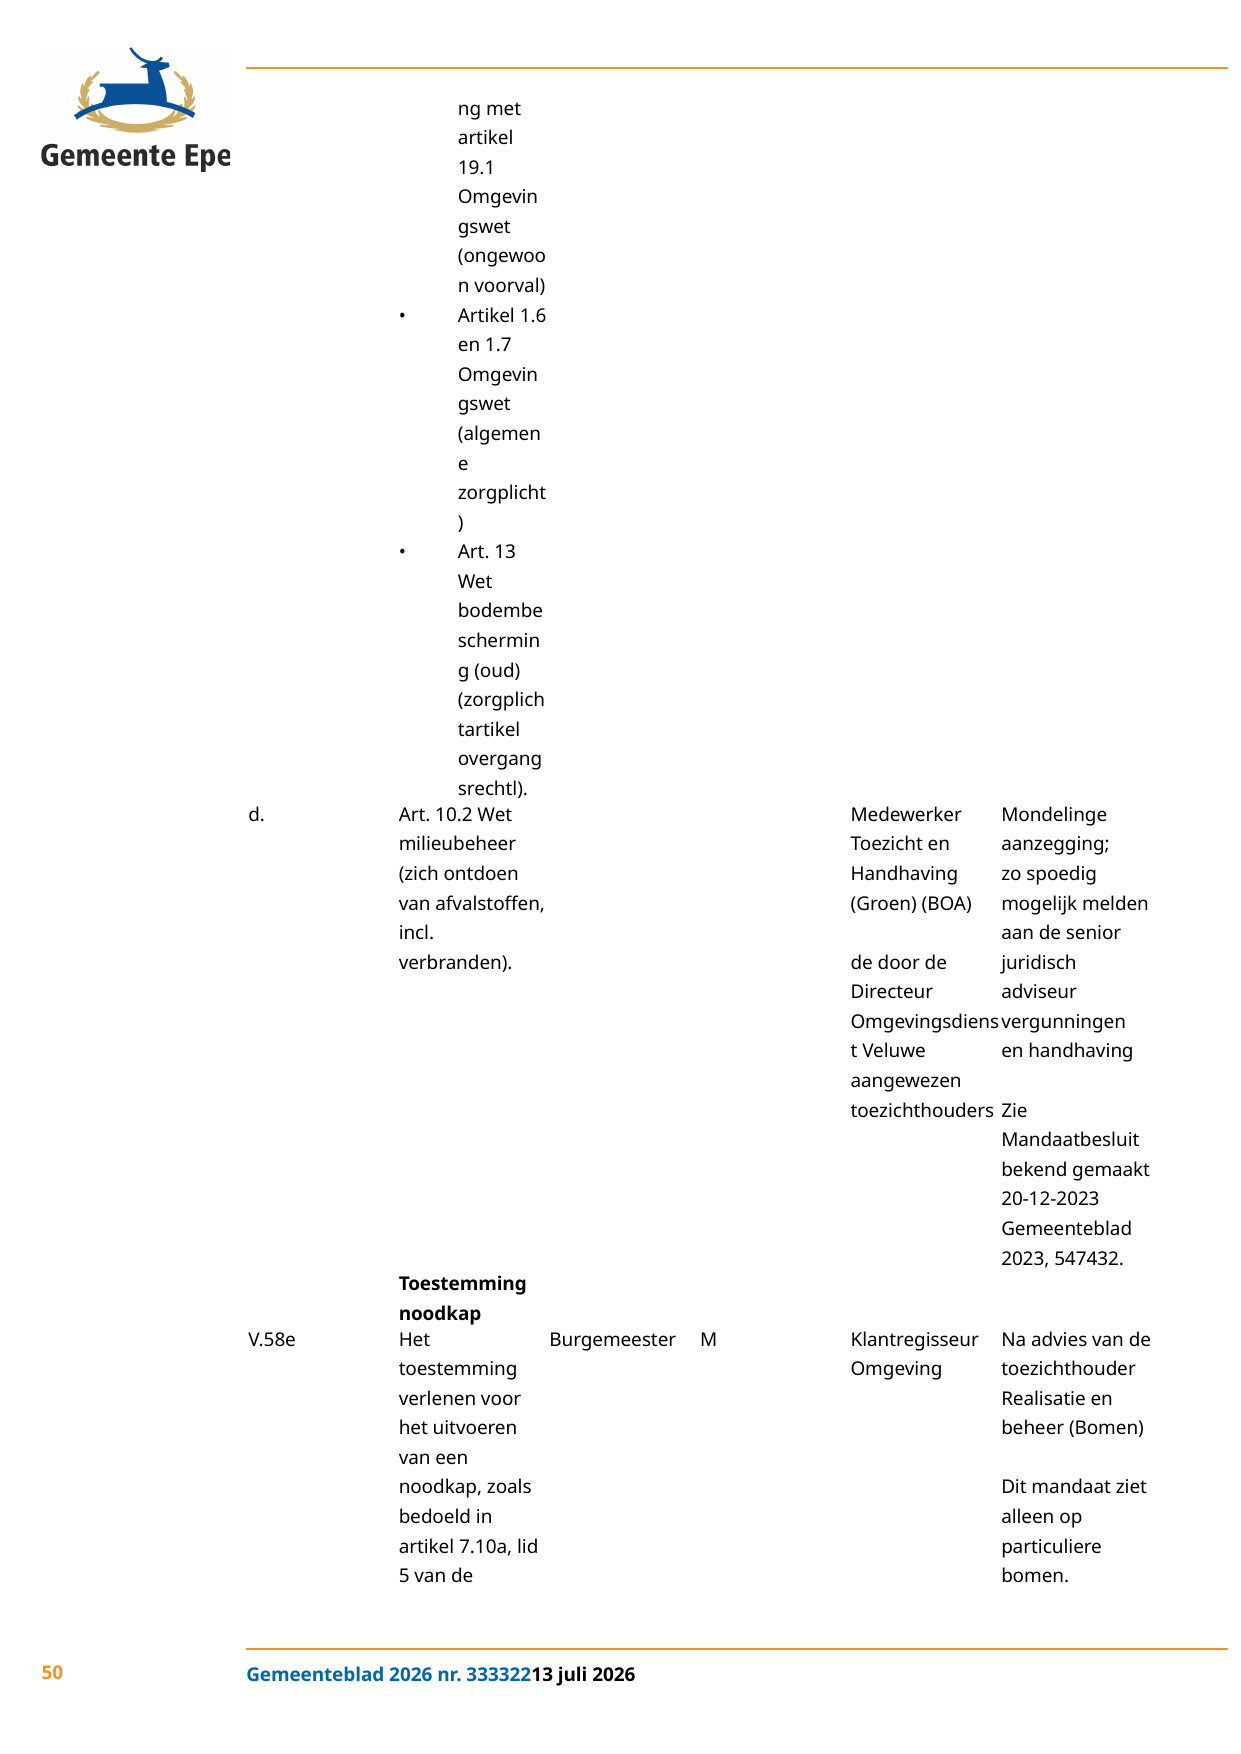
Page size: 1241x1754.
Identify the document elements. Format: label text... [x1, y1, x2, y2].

table_cell M [700, 1326, 850, 1588]
picture [41, 47, 231, 172]
table_cell Toestemming noodkap [399, 1270, 549, 1326]
table_cell Het toestemming verlenen voor het uitvoeren van een noodkap, zoals bedoeld in artikel 7.10a, lid 5 van de [399, 1326, 549, 1588]
table_cell [549, 1270, 700, 1326]
table_cell [248, 1270, 398, 1326]
table_cell [700, 1270, 850, 1326]
table_cell [700, 801, 850, 1270]
table_cell V.58e [248, 1326, 398, 1588]
table_cell [248, 95, 398, 801]
table_cell d. [248, 801, 398, 1270]
table_cell [850, 1270, 1001, 1326]
table_cell Medewerker Toezicht en Handhaving (Groen) (BOA) de door de Directeur Omgevingsdienst Veluwe aangewezen toezichthouders [850, 801, 1001, 1270]
table_cell [850, 95, 1001, 801]
table_cell [549, 801, 700, 1270]
table_cell Art. 10.2 Wet milieubeheer (zich ontdoen van afvalstoffen, incl. verbranden). [399, 801, 549, 1270]
table_cell [1001, 1270, 1152, 1326]
table_cell Na advies van de toezichthouder Realisatie en beheer (Bomen) Dit mandaat ziet alleen op particuliere bomen. [1001, 1326, 1152, 1588]
table_cell Burgemeester [549, 1326, 700, 1588]
table_cell [549, 95, 700, 801]
table_cell [700, 95, 850, 801]
table_cell Mondelinge aanzegging; zo spoedig mogelijk melden aan de senior juridisch adviseur vergunningen en handhaving Zie Mandaatbesluit bekend gemaakt 20-12-2023 Gemeenteblad 2023, 547432. [1001, 801, 1152, 1270]
table_cell ng met artikel 19.1 Omgevingswet (ongewoon voorval) Artikel 1.6 en 1.7 Omgevingswet (algemene zorgplicht) Art. 13 Wet bodembescherming (oud) (zorgplichtartikel overgangsrechtl). [399, 95, 549, 801]
table_cell Klantregisseur Omgeving [850, 1326, 1001, 1588]
table_cell [1001, 95, 1152, 801]
